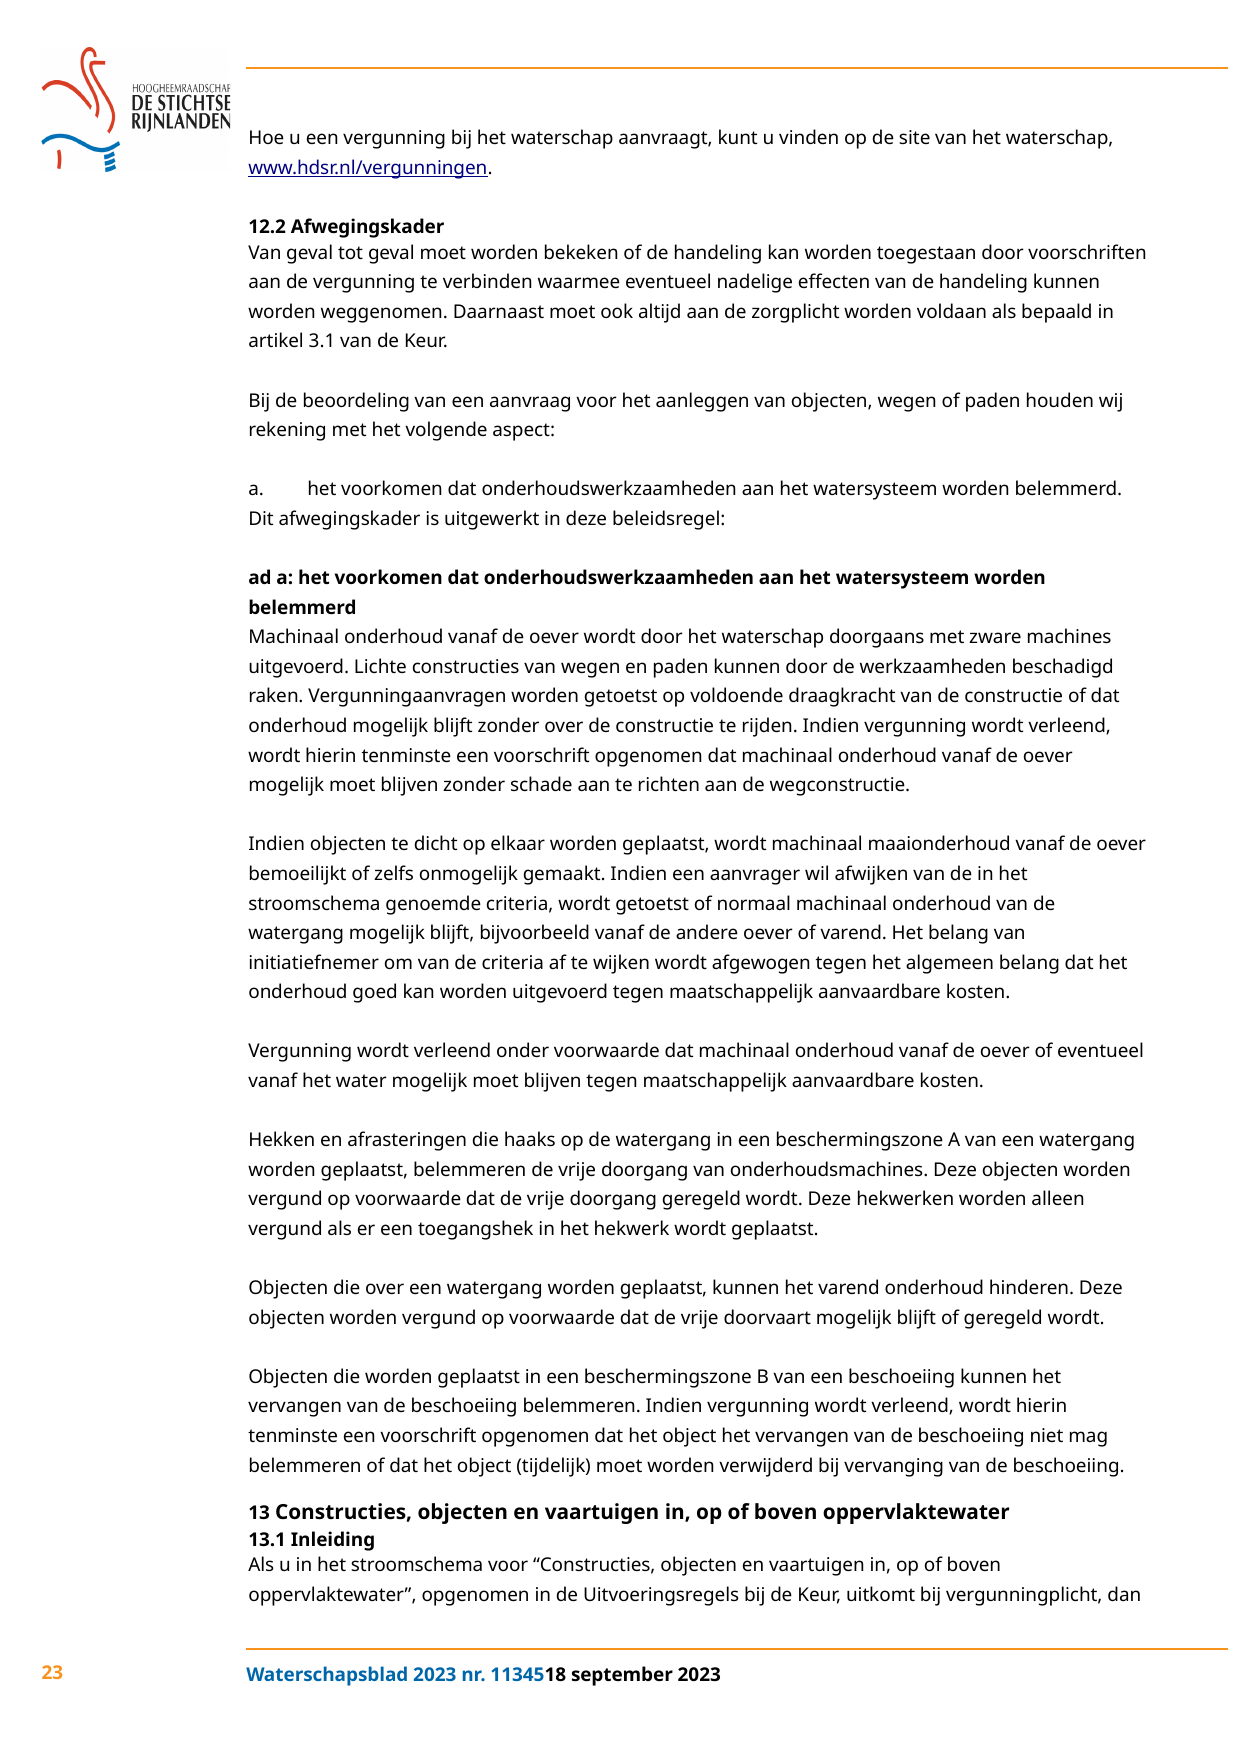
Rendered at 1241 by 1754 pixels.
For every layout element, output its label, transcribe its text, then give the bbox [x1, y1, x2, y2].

text Indien objecten te dicht op elkaar worden geplaatst, wordt machinaal maaionderhoud vanaf de oever bemoeilijkt of zelfs onmogelijk gemaakt. Indien een aanvrager wil afwijken van de in het stroomschema genoemde criteria, wordt getoetst of normaal machinaal onderhoud van de watergang mogelijk blijft, bijvoorbeeld vanaf de andere oever of varend. Het belang van initiatiefnemer om van de criteria af te wijken wordt afgewogen tegen het algemeen belang dat het onderhoud goed kan worden uitgevoerd tegen maatschappelijk aanvaardbare kosten. [248, 831, 1152, 1004]
text Hekken en afrasteringen die haaks op de watergang in een beschermingszone A van een watergang worden geplaatst, belemmeren de vrije doorgang van onderhoudsmachines. Deze objecten worden vergund op voorwaarde dat de vrije doorgang geregeld wordt. Deze hekwerken worden alleen vergund als er een toegangshek in het hekwerk wordt geplaatst. [248, 1126, 1152, 1241]
text Dit afwegingskader is uitgewerkt in deze beleidsregel: [248, 505, 1152, 531]
text Machinaal onderhoud vanaf de oever wordt door het waterschap doorgaans met zware machines uitgevoerd. Lichte constructies van wegen en paden kunnen door de werkzaamheden beschadigd raken. Vergunningaanvragen worden getoetst op voldoende draagkracht van de constructie of dat onderhoud mogelijk blijft zonder over de constructie te rijden. Indien vergunning wordt verleend, wordt hierin tenminste een voorschrift opgenomen dat machinaal onderhoud vanaf de oever mogelijk moet blijven zonder schade aan te richten aan de wegconstructie. [248, 623, 1152, 797]
text 12.2 Afwegingskader [248, 213, 1152, 239]
text ad a: het voorkomen dat onderhoudswerkzaamheden aan het watersysteem worden belemmerd [248, 564, 1152, 619]
text 13.1 Inleiding [248, 1526, 1152, 1552]
text Bij de beoordeling van een aanvraag voor het aanleggen van objecten, wegen of paden houden wij rekening met het volgende aspect: [248, 387, 1152, 442]
text Hoe u een vergunning bij het waterschap aanvraagt, kunt u vinden op de site van het waterschap, www.hdsr.nl/vergunningen. [248, 124, 1152, 180]
text 13 Constructies, objecten en vaartuigen in, op of boven oppervlaktewater [248, 1497, 1152, 1526]
text Als u in het stroomschema voor “Constructies, objecten en vaartuigen in, op of boven oppervlaktewater”, opgenomen in de Uitvoeringsregels bij de Keur, uitkomt bij vergunningplicht, dan [248, 1552, 1152, 1607]
text Objecten die worden geplaatst in een beschermingszone B van een beschoeiing kunnen het vervangen van de beschoeiing belemmeren. Indien vergunning wordt verleend, wordt hierin tenminste een voorschrift opgenomen dat het object het vervangen van de beschoeiing niet mag belemmeren of dat het object (tijdelijk) moet worden verwijderd bij vervanging van de beschoeiing. [248, 1363, 1152, 1477]
picture [41, 47, 231, 172]
text Objecten die over een watergang worden geplaatst, kunnen het varend onderhoud hinderen. Deze objecten worden vergund op voorwaarde dat de vrije doorvaart mogelijk blijft of geregeld wordt. [248, 1274, 1152, 1329]
text Vergunning wordt verleend onder voorwaarde dat machinaal onderhoud vanaf de oever of eventueel vanaf het water mogelijk moet blijven tegen maatschappelijk aanvaardbare kosten. [248, 1038, 1152, 1093]
list het voorkomen dat onderhoudswerkzaamheden aan het watersysteem worden belemmerd. [248, 476, 1152, 501]
text Van geval tot geval moet worden bekeken of de handeling kan worden toegestaan door voorschriften aan de vergunning te verbinden waarmee eventueel nadelige effecten van de handeling kunnen worden weggenomen. Daarnaast moet ook altijd aan de zorgplicht worden voldaan als bepaald in artikel 3.1 van de Keur. [248, 239, 1152, 353]
